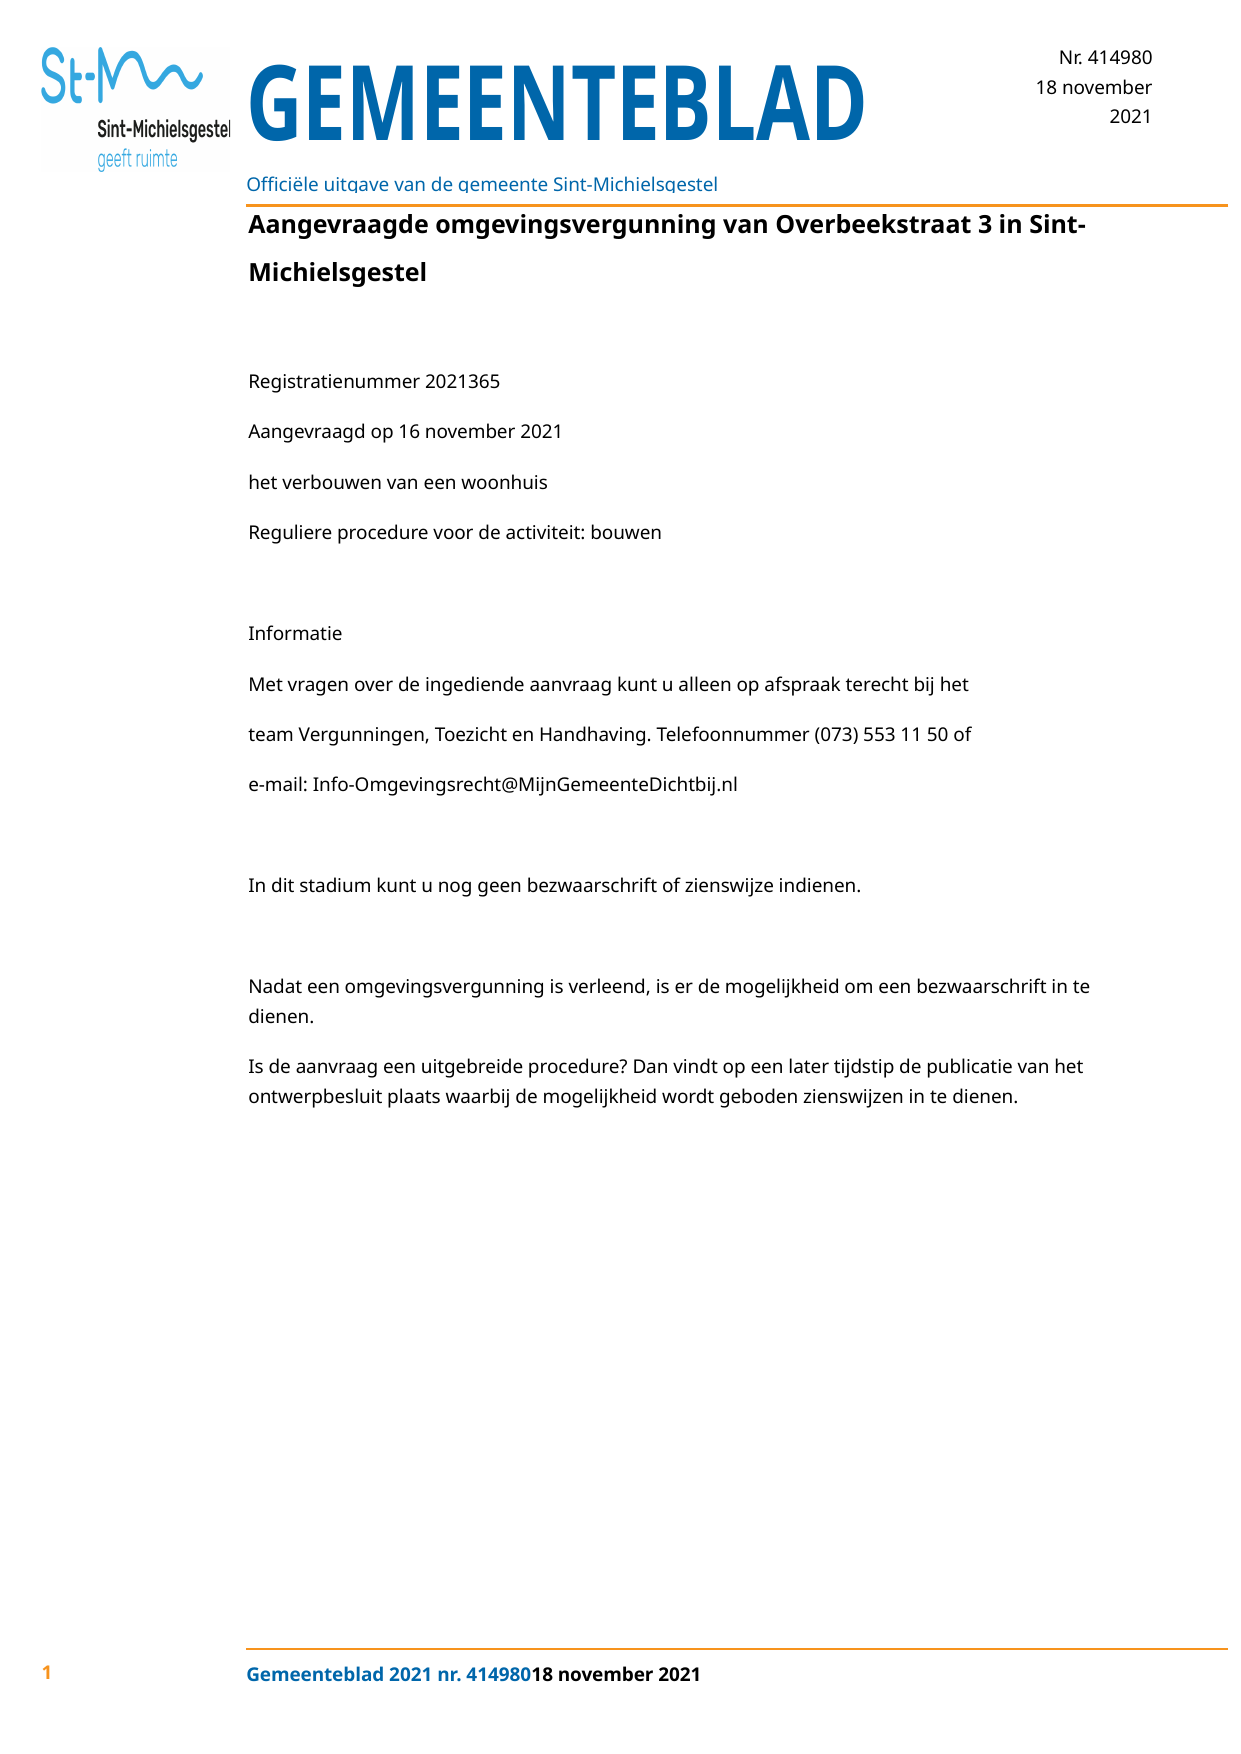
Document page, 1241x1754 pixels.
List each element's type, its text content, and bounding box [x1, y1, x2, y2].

text Registratienummer 2021365 [248, 368, 1152, 394]
text Reguliere procedure voor de activiteit: bouwen [248, 519, 1152, 545]
text Nadat een omgevingsvergunning is verleend, is er de mogelijkheid om een bezwaarschrift in te dienen. [248, 973, 1152, 1029]
text het verbouwen van een woonhuis [248, 469, 1152, 495]
text Met vragen over de ingediende aanvraag kunt u alleen op afspraak terecht bij het [248, 671, 1152, 697]
text Aangevraagd op 16 november 2021 [248, 419, 1152, 444]
picture [41, 47, 231, 172]
text team Vergunningen, Toezicht en Handhaving. Telefoonnummer (073) 553 11 50 of [248, 721, 1152, 747]
text Is de aanvraag een uitgebreide procedure? Dan vindt op een later tijdstip de publicatie van het ontwerpbesluit plaats waarbij de mogelijkheid wordt geboden zienswijzen in te dienen. [248, 1053, 1152, 1109]
text e-mail: Info-Omgevingsrecht@MijnGemeenteDichtbij.nl [248, 772, 1152, 797]
text Informatie [248, 620, 1152, 646]
text Aangevraagde omgevingsvergunning van Overbeekstraat 3 in Sint-Michielsgestel [248, 207, 1152, 288]
text In dit stadium kunt u nog geen bezwaarschrift of zienswijze indienen. [248, 872, 1152, 898]
